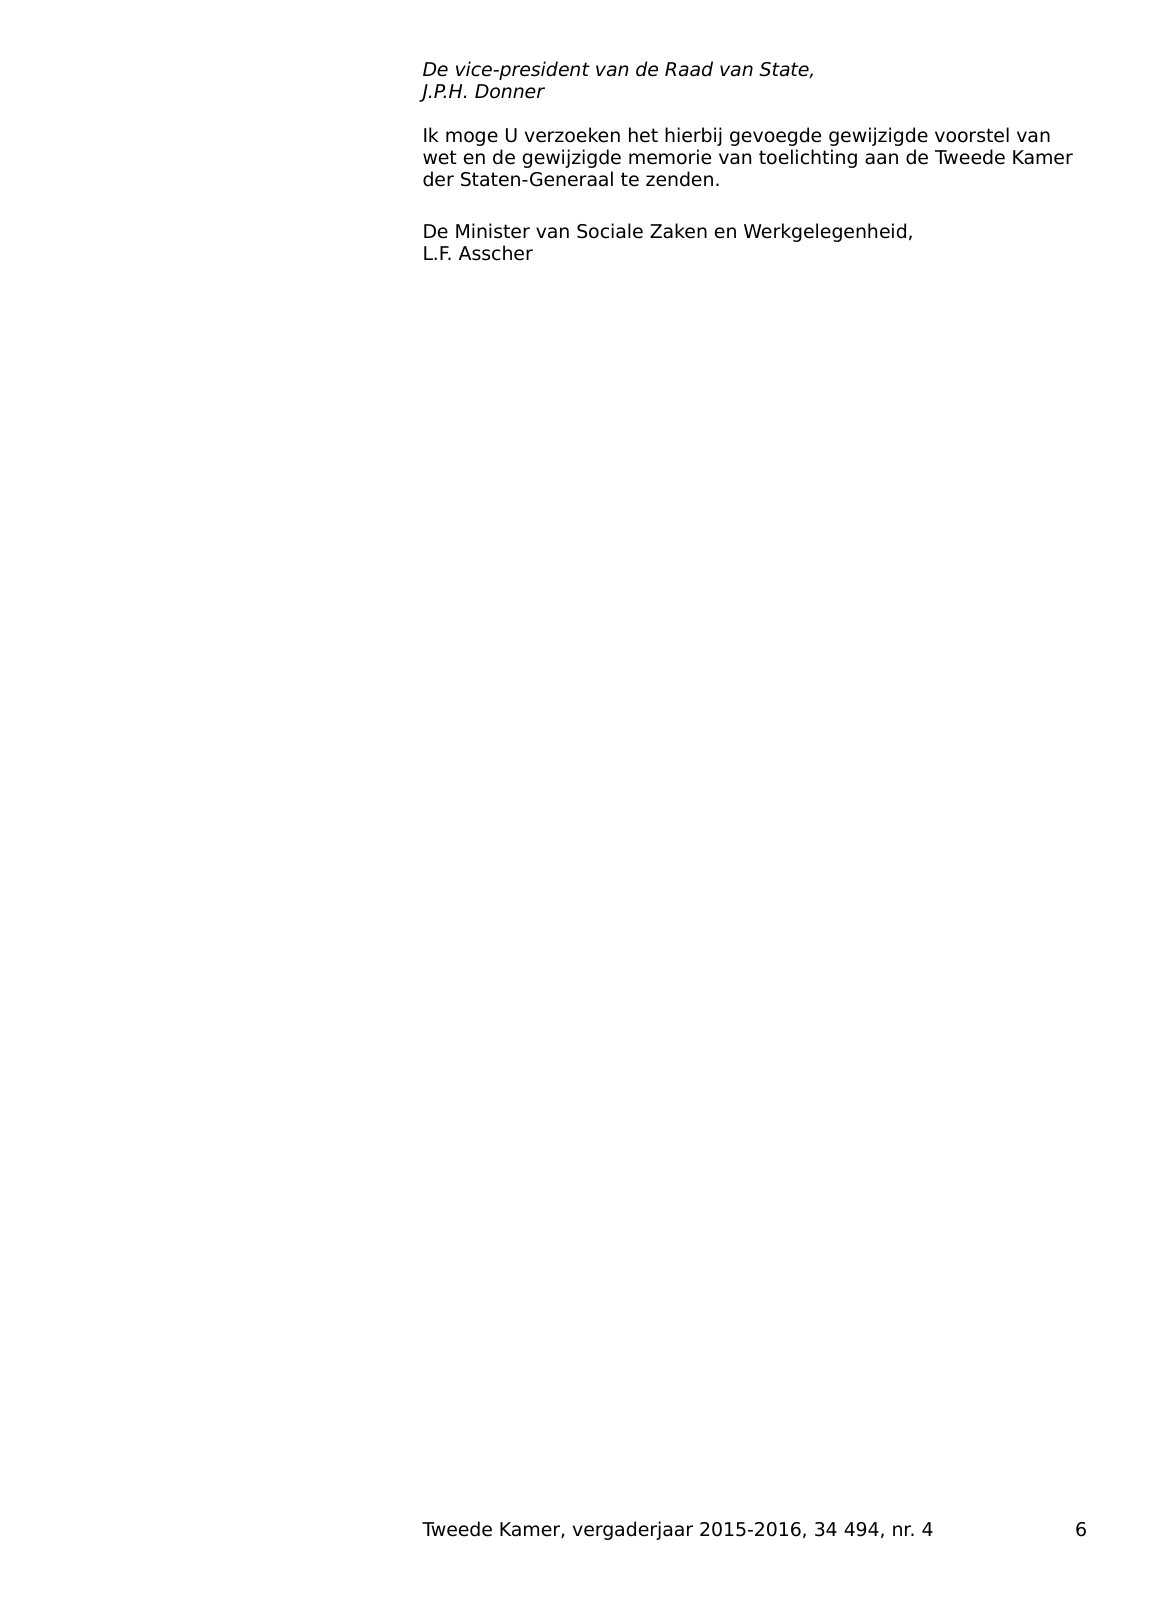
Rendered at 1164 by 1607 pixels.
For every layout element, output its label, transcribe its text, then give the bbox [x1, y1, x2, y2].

text J.P.H. Donner [422, 81, 1087, 103]
text De Minister van Sociale Zaken en Werkgelegenheid, L.F. Asscher [422, 221, 1087, 265]
text De vice-president van de Raad van State, [422, 59, 1087, 81]
text Ik moge U verzoeken het hierbij gevoegde gewijzigde voorstel van wet en de gewijzigde memorie van toelichting aan de Tweede Kamer der Staten-Generaal te zenden. [422, 125, 1087, 191]
